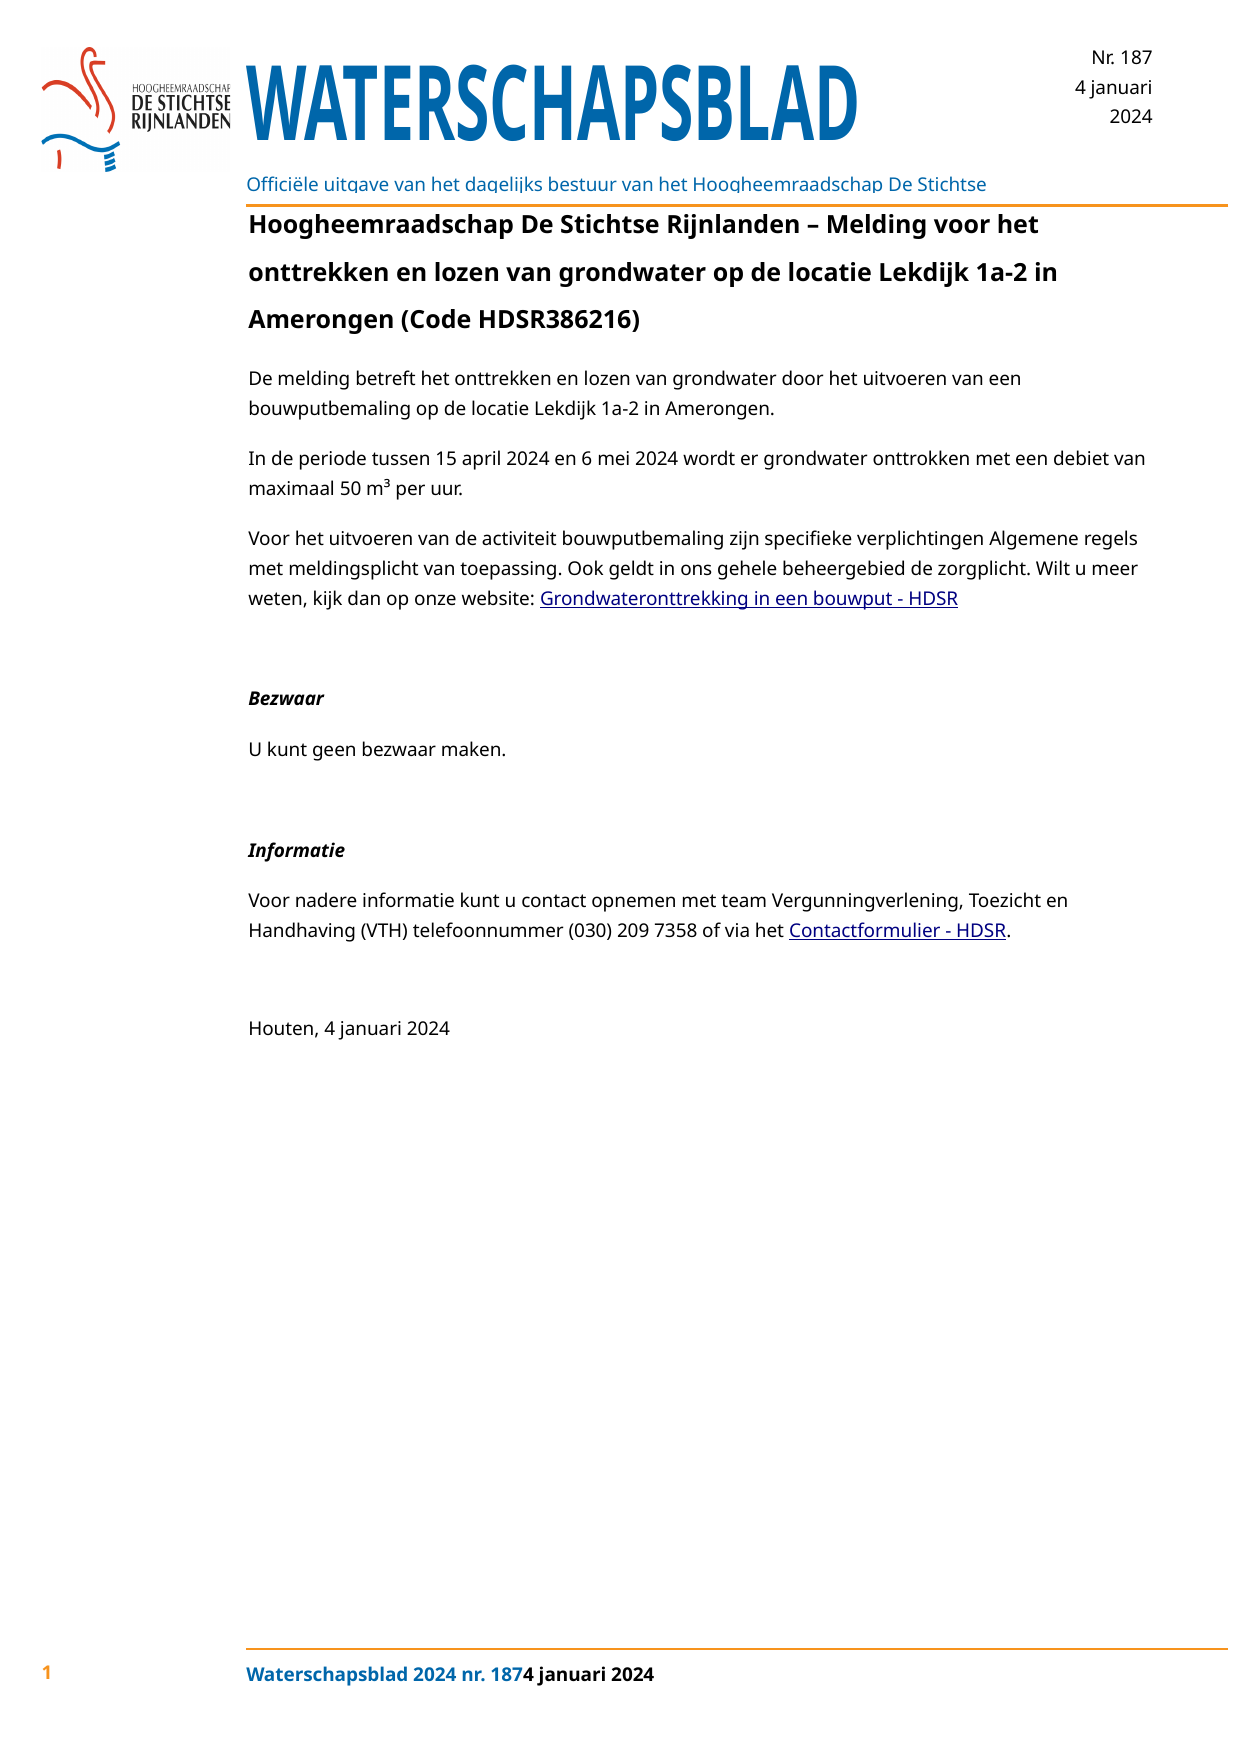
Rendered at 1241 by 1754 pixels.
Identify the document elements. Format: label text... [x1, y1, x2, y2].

picture [41, 47, 231, 172]
text Hoogheemraadschap De Stichtse Rijnlanden – Melding voor het onttrekken en lozen van grondwater op de locatie Lekdijk 1a-2 in Amerongen (Code HDSR386216) [248, 207, 1152, 336]
text U kunt geen bezwaar maken. [248, 736, 1152, 762]
text Voor nadere informatie kunt u contact opnemen met team Vergunningverlening, Toezicht en Handhaving (VTH) telefoonnummer (030) 209 7358 of via het Contactformulier - HDSR. [248, 887, 1152, 942]
text Informatie [248, 837, 1152, 862]
text Houten, 4 januari 2024 [248, 1015, 1152, 1041]
text De melding betreft het onttrekken en lozen van grondwater door het uitvoeren van een bouwputbemaling op de locatie Lekdijk 1a-2 in Amerongen. [248, 366, 1152, 421]
text Voor het uitvoeren van de activiteit bouwputbemaling zijn specifieke verplichtingen Algemene regels met meldingsplicht van toepassing. Ook geldt in ons gehele beheergebied de zorgplicht. Wilt u meer weten, kijk dan op onze website: Grondwateronttrekking in een bouwput - HDSR [248, 526, 1152, 610]
text In de periode tussen 15 april 2024 en 6 mei 2024 wordt er grondwater onttrokken met een debiet van maximaal 50 m³ per uur. [248, 446, 1152, 501]
text Bezwaar [248, 686, 1152, 711]
